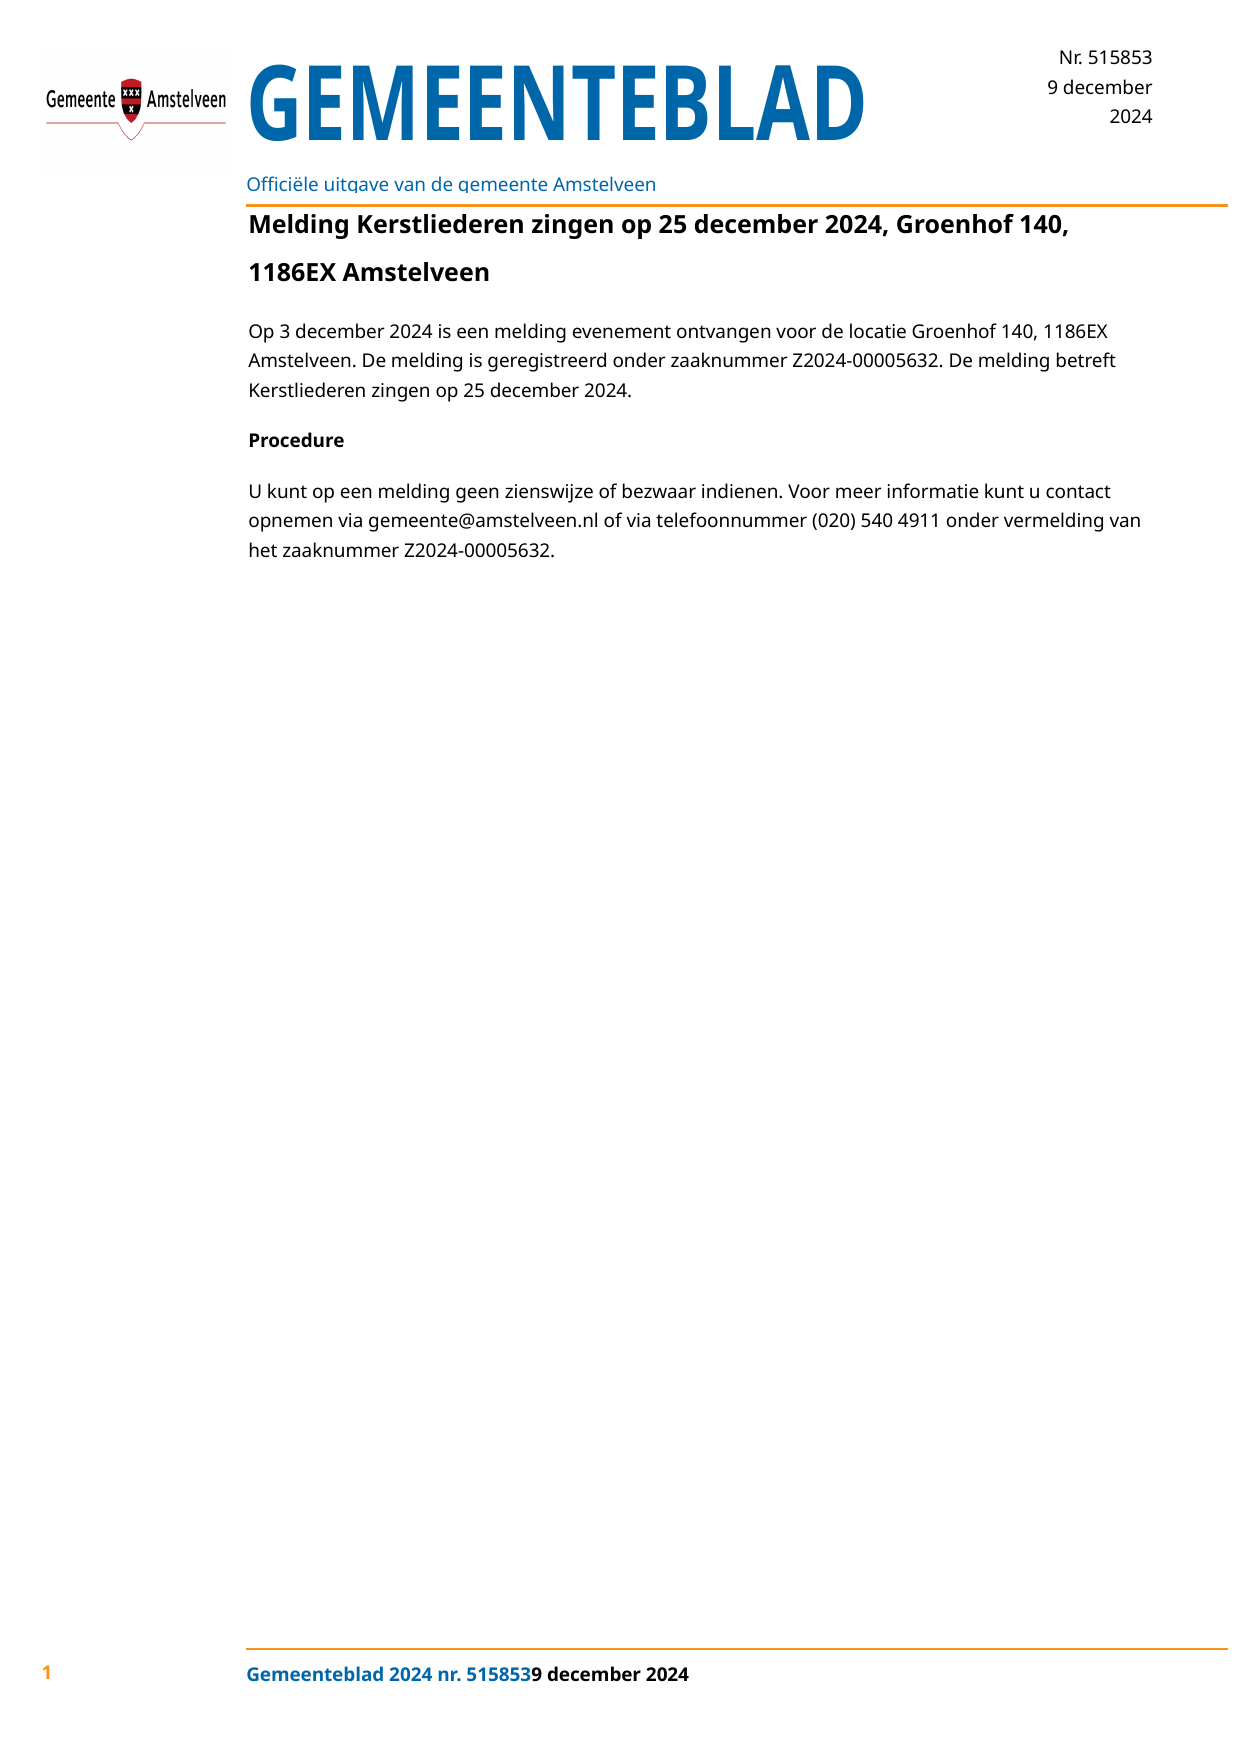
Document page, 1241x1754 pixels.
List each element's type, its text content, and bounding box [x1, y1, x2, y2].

text Melding Kerstliederen zingen op 25 december 2024, Groenhof 140, 1186EX Amstelveen [248, 207, 1152, 288]
text Op 3 december 2024 is een melding evenement ontvangen voor de locatie Groenhof 140, 1186EX Amstelveen. De melding is geregistreerd onder zaaknummer Z2024-00005632. De melding betreft Kerstliederen zingen op 25 december 2024. [248, 318, 1152, 403]
text U kunt op een melding geen zienswijze of bezwaar indienen. Voor meer informatie kunt u contact opnemen via gemeente@amstelveen.nl of via telefoonnummer (020) 540 4911 onder vermelding van het zaaknummer Z2024-00005632. [248, 478, 1152, 563]
text Procedure [248, 427, 1152, 453]
picture [41, 47, 231, 172]
